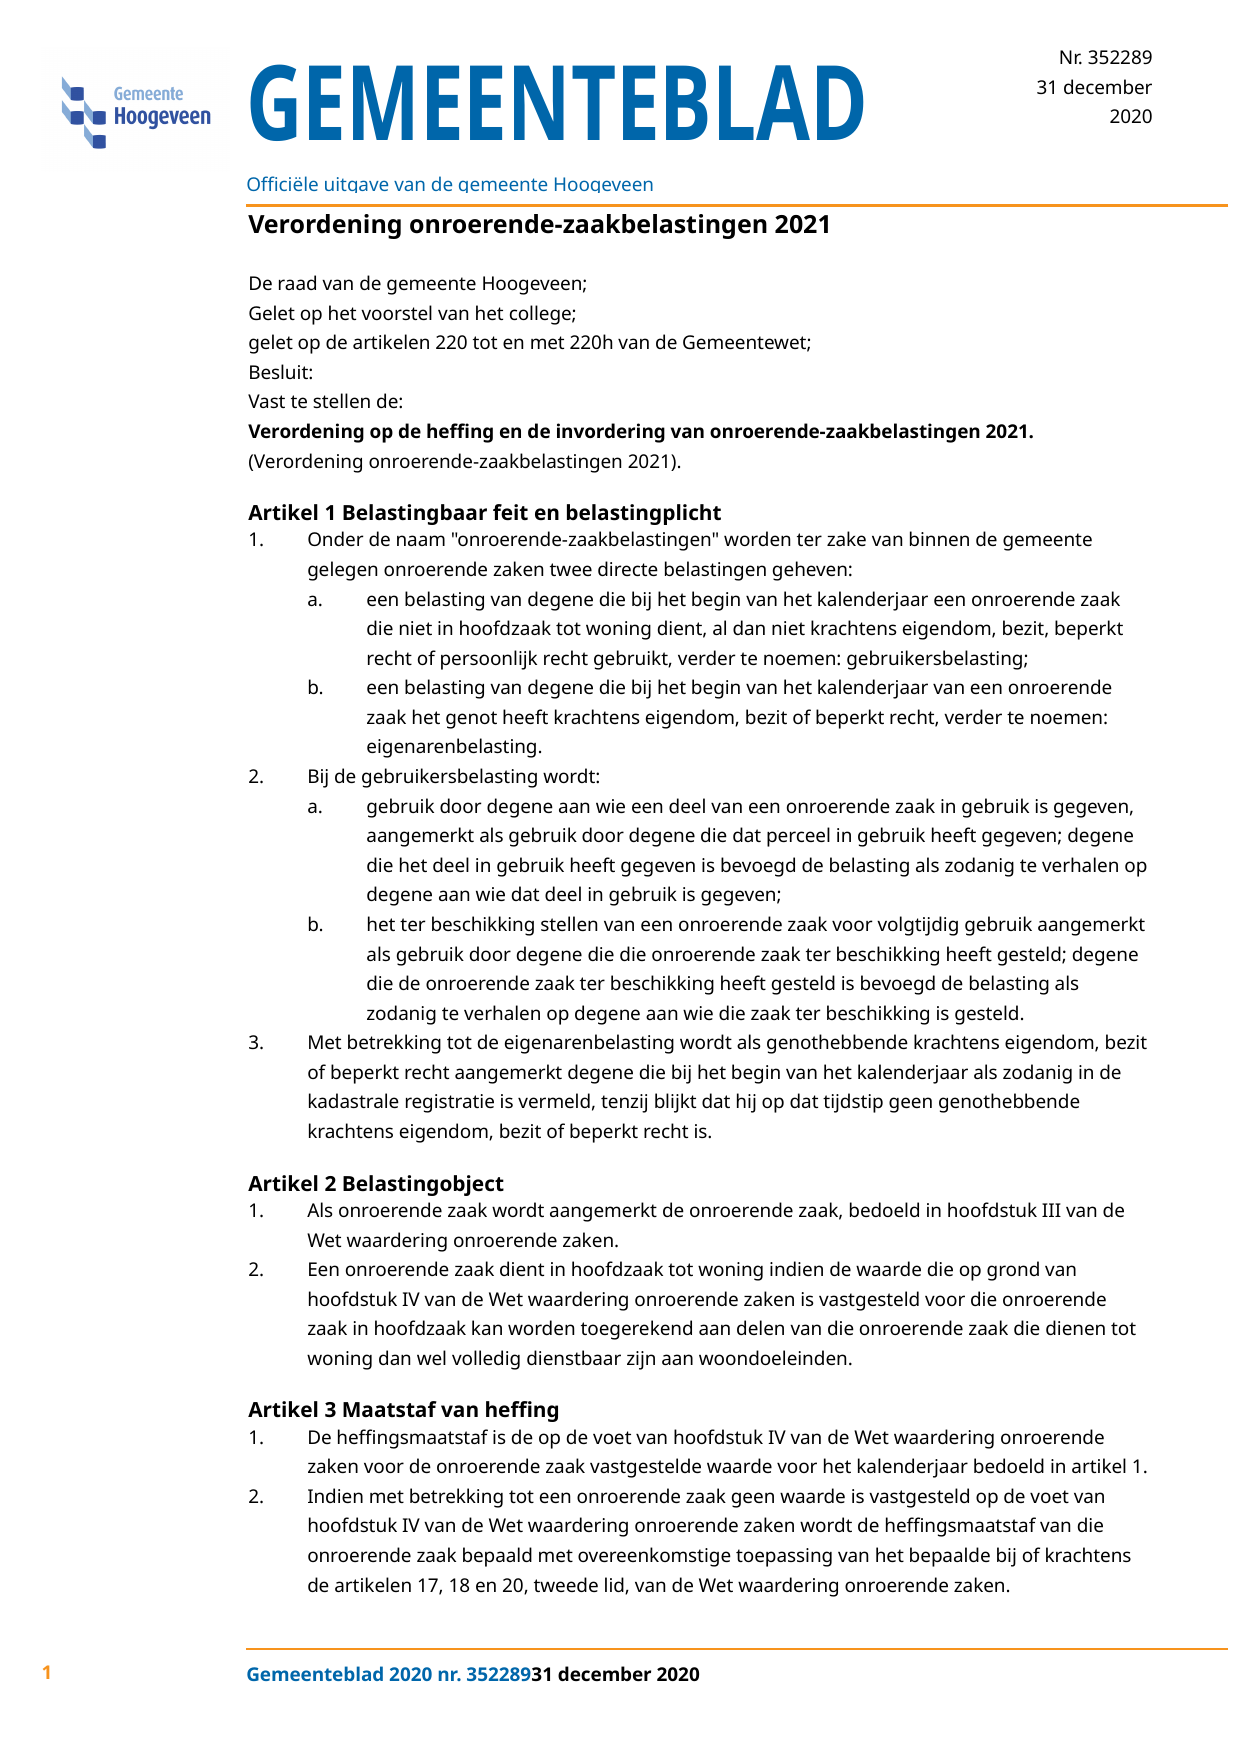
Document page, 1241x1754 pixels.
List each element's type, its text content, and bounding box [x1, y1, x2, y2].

list Onder de naam "onroerende-zaakbelastingen" worden ter zake van binnen de gemeente gelegen onroerende zaken twee directe belastingen geheven: [248, 527, 1152, 582]
text Verordening op de heffing en de invordering van onroerende-zaakbelastingen 2021. [248, 418, 1152, 444]
text Gelet op het voorstel van het college; [248, 300, 1152, 326]
list Bij de gebruikersbelasting wordt: [248, 763, 1152, 789]
list gebruik door degene aan wie een deel van een onroerende zaak in gebruik is gegeven, aangemerkt als gebruik door degene die dat perceel in gebruik heeft gegeven; degene die het deel in gebruik heeft gegeven is bevoegd de belasting als zodanig te verhalen op degene aan wie dat deel in gebruik is gegeven; [307, 793, 1152, 907]
list Als onroerende zaak wordt aangemerkt de onroerende zaak, bedoeld in hoofdstuk III van de Wet waardering onroerende zaken. [248, 1197, 1152, 1252]
list het ter beschikking stellen van een onroerende zaak voor volgtijdig gebruik aangemerkt als gebruik door degene die die onroerende zaak ter beschikking heeft gesteld; degene die de onroerende zaak ter beschikking heeft gesteld is bevoegd de belasting als zodanig te verhalen op degene aan wie die zaak ter beschikking is gesteld. [307, 911, 1152, 1026]
list een belasting van degene die bij het begin van het kalenderjaar van een onroerende zaak het genot heeft krachtens eigendom, bezit of beperkt recht, verder te noemen: eigenarenbelasting. [307, 674, 1152, 759]
text gelet op de artikelen 220 tot en met 220h van de Gemeentewet; [248, 329, 1152, 355]
list Met betrekking tot de eigenarenbelasting wordt als genothebbende krachtens eigendom, bezit of beperkt recht aangemerkt degene die bij het begin van het kalenderjaar als zodanig in de kadastrale registratie is vermeld, tenzij blijkt dat hij op dat tijdstip geen genothebbende krachtens eigendom, bezit of beperkt recht is. [248, 1029, 1152, 1144]
list De heffingsmaatstaf is de op de voet van hoofdstuk IV van de Wet waardering onroerende zaken voor de onroerende zaak vastgestelde waarde voor het kalenderjaar bedoeld in artikel 1. [248, 1424, 1152, 1479]
list Een onroerende zaak dient in hoofdzaak tot woning indien de waarde die op grond van hoofdstuk IV van de Wet waardering onroerende zaken is vastgesteld voor die onroerende zaak in hoofdzaak kan worden toegerekend aan delen van die onroerende zaak die dienen tot woning dan wel volledig dienstbaar zijn aan woondoeleinden. [248, 1256, 1152, 1371]
text Vast te stellen de: [248, 389, 1152, 414]
text Artikel 2 Belastingobject [248, 1169, 1152, 1197]
picture [41, 47, 231, 172]
text Artikel 3 Maatstaf van heffing [248, 1396, 1152, 1424]
list een belasting van degene die bij het begin van het kalenderjaar een onroerende zaak die niet in hoofdzaak tot woning dient, al dan niet krachtens eigendom, bezit, beperkt recht of persoonlijk recht gebruikt, verder te noemen: gebruikersbelasting; [307, 586, 1152, 671]
text (Verordening onroerende-zaakbelastingen 2021). [248, 448, 1152, 473]
text Artikel 1 Belastingbaar feit en belastingplicht [248, 498, 1152, 527]
text Besluit: [248, 359, 1152, 385]
text De raad van de gemeente Hoogeveen; [248, 270, 1152, 296]
text Verordening onroerende-zaakbelastingen 2021 [248, 207, 1152, 241]
list Indien met betrekking tot een onroerende zaak geen waarde is vastgesteld op de voet van hoofdstuk IV van de Wet waardering onroerende zaken wordt de heffingsmaatstaf van die onroerende zaak bepaald met overeenkomstige toepassing van het bepaalde bij of krachtens de artikelen 17, 18 en 20, tweede lid, van de Wet waardering onroerende zaken. [248, 1483, 1152, 1598]
